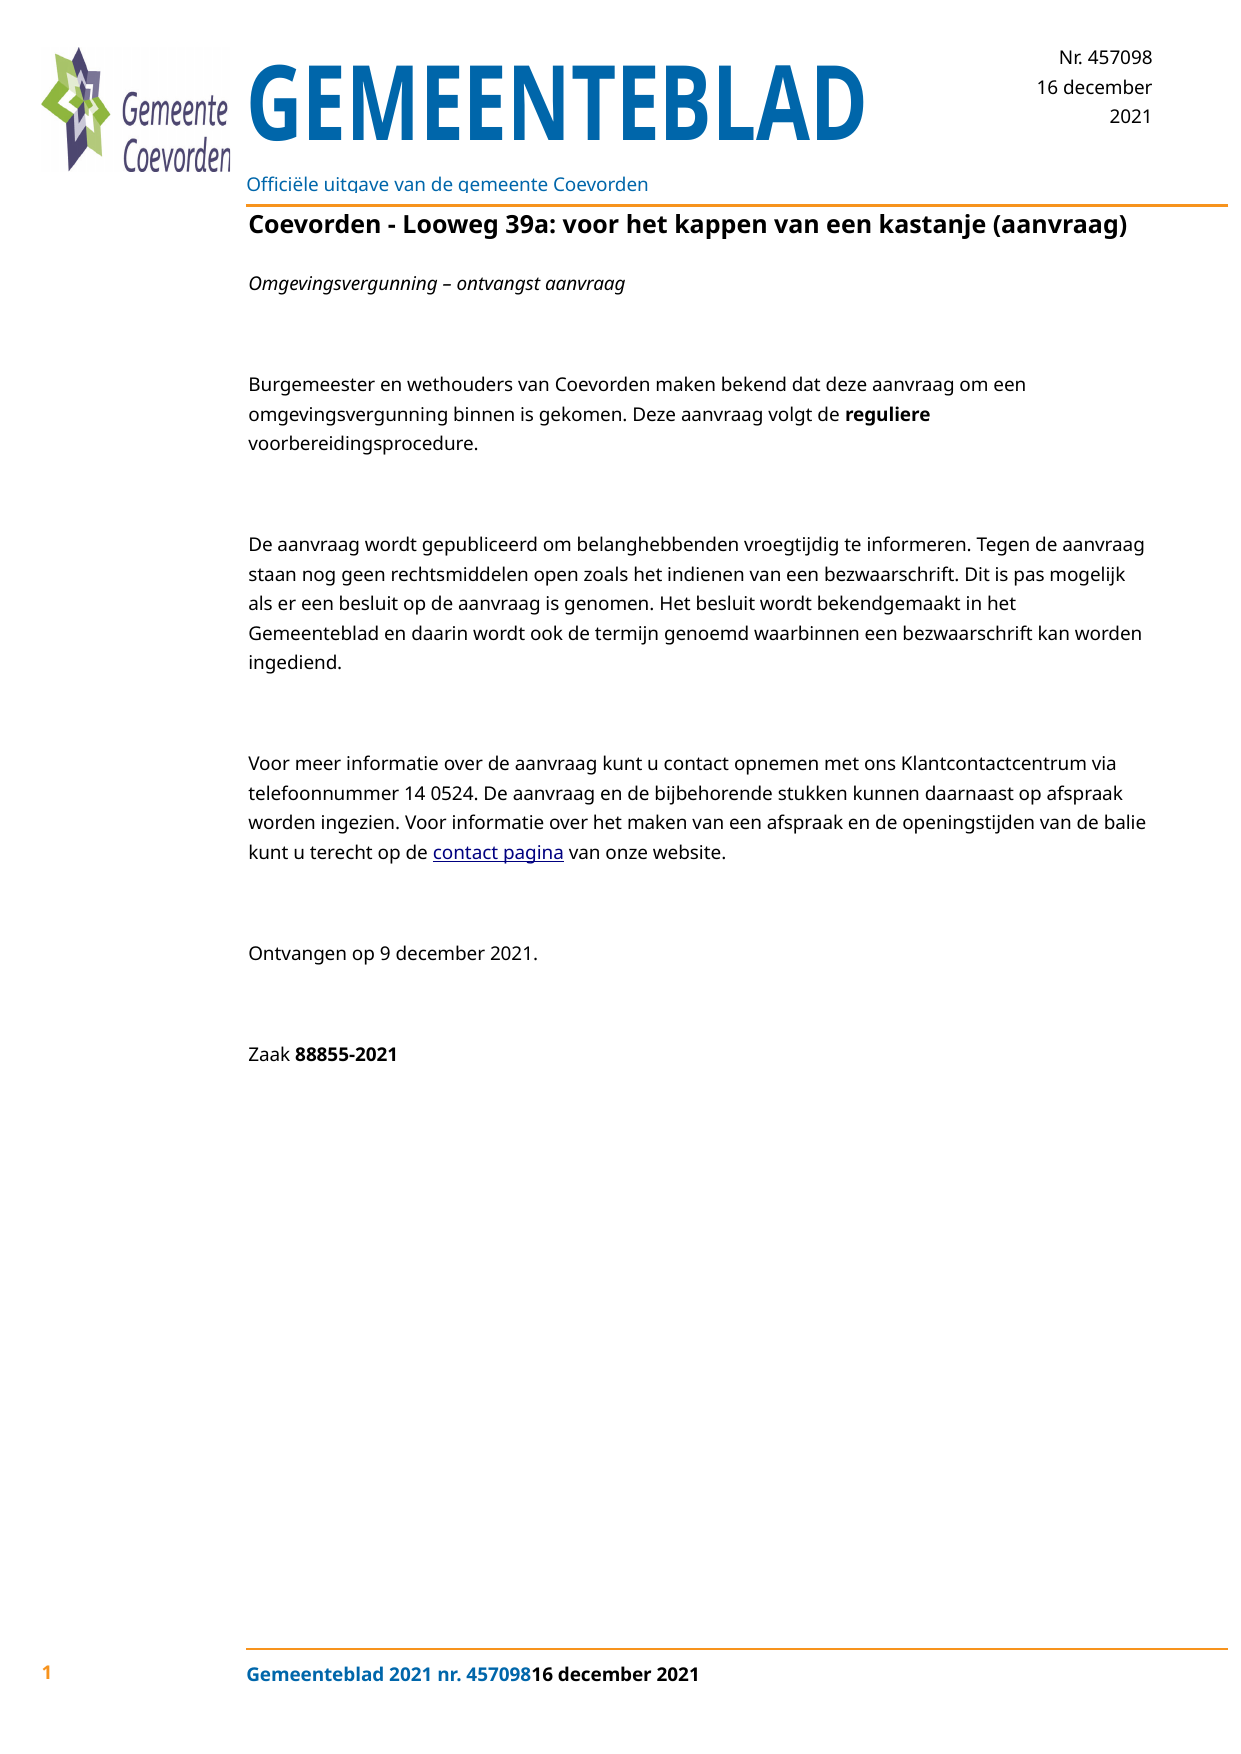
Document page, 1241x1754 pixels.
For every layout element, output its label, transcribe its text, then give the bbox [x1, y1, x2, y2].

text Voor meer informatie over de aanvraag kunt u contact opnemen met ons Klantcontactcentrum via telefoonnummer 14 0524. De aanvraag en de bijbehorende stukken kunnen daarnaast op afspraak worden ingezien. Voor informatie over het maken van een afspraak en de openingstijden van de balie kunt u terecht op de contact pagina van onze website. [248, 750, 1152, 865]
text De aanvraag wordt gepubliceerd om belanghebbenden vroegtijdig te informeren. Tegen de aanvraag staan nog geen rechtsmiddelen open zoals het indienen van een bezwaarschrift. Dit is pas mogelijk als er een besluit op de aanvraag is genomen. Het besluit wordt bekendgemaakt in het Gemeenteblad en daarin wordt ook de termijn genoemd waarbinnen een bezwaarschrift kan worden ingediend. [248, 531, 1152, 675]
text Coevorden - Looweg 39a: voor het kappen van een kastanje (aanvraag) [248, 207, 1152, 241]
text Omgevingsvergunning – ontvangst aanvraag [248, 270, 1152, 296]
text Ontvangen op 9 december 2021. [248, 940, 1152, 966]
text Zaak 88855-2021 [248, 1041, 1152, 1066]
picture [41, 47, 231, 172]
text Burgemeester en wethouders van Coevorden maken bekend dat deze aanvraag om een omgevingsvergunning binnen is gekomen. Deze aanvraag volgt de reguliere voorbereidingsprocedure. [248, 371, 1152, 456]
